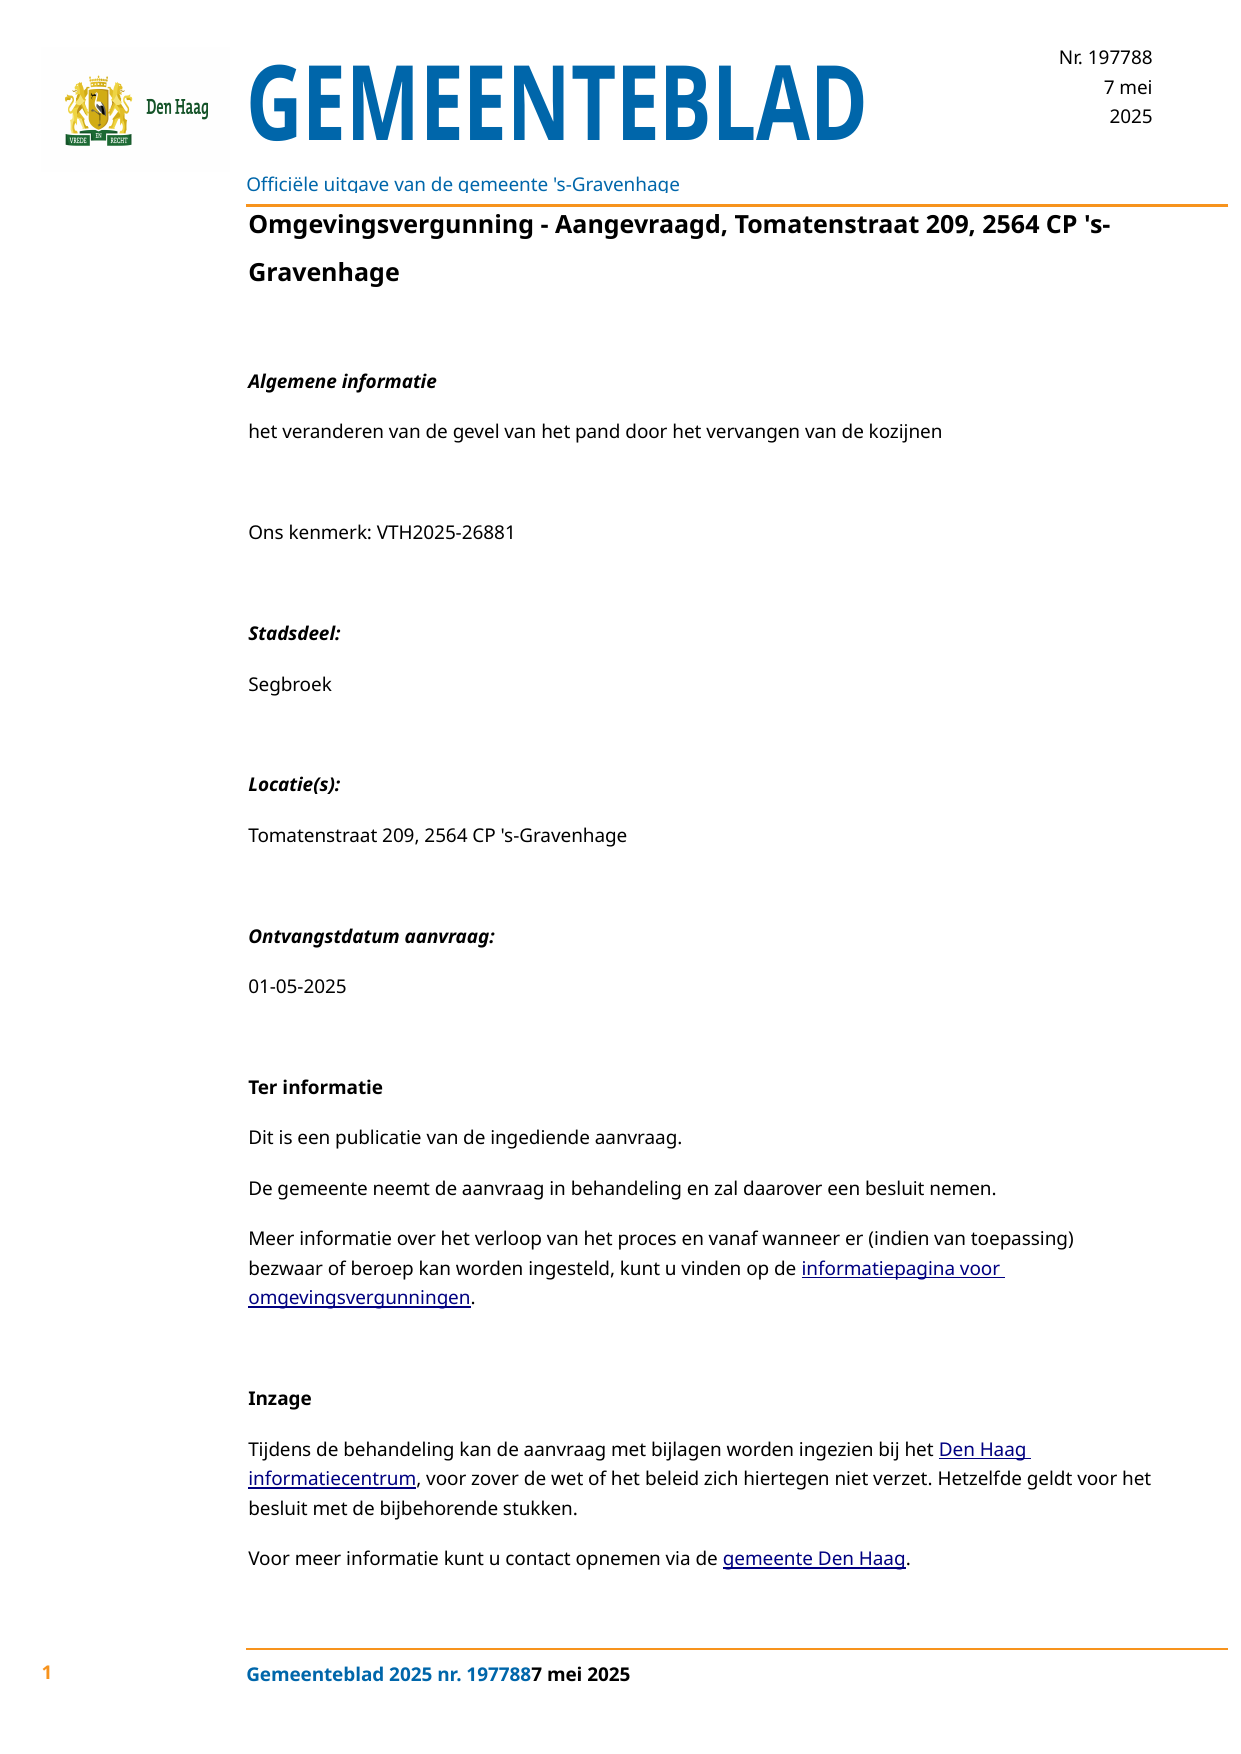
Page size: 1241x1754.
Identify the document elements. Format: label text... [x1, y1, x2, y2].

text De gemeente neemt de aanvraag in behandeling en zal daarover een besluit nemen. [248, 1175, 1152, 1201]
text Tijdens de behandeling kan de aanvraag met bijlagen worden ingezien bij het Den Haag informatiecentrum, voor zover de wet of het beleid zich hiertegen niet verzet. Hetzelfde geldt voor het besluit met de bijbehorende stukken. [248, 1436, 1152, 1521]
text Stadsdeel: [248, 620, 1152, 646]
text Segbroek [248, 671, 1152, 697]
text Locatie(s): [248, 772, 1152, 797]
text Tomatenstraat 209, 2564 CP 's-Gravenhage [248, 822, 1152, 848]
text Ons kenmerk: VTH2025-26881 [248, 519, 1152, 545]
text Omgevingsvergunning - Aangevraagd, Tomatenstraat 209, 2564 CP 's-Gravenhage [248, 207, 1152, 288]
text het veranderen van de gevel van het pand door het vervangen van de kozijnen [248, 419, 1152, 444]
text Inzage [248, 1385, 1152, 1411]
text Algemene informatie [248, 368, 1152, 394]
text Meer informatie over het verloop van het proces en vanaf wanneer er (indien van toepassing) bezwaar of beroep kan worden ingesteld, kunt u vinden op de informatiepagina voor omgevingsvergunningen. [248, 1225, 1152, 1310]
text Dit is een publicatie van de ingediende aanvraag. [248, 1124, 1152, 1150]
text Ter informatie [248, 1074, 1152, 1100]
picture [41, 47, 231, 172]
text Voor meer informatie kunt u contact opnemen via de gemeente Den Haag. [248, 1545, 1152, 1571]
text 01-05-2025 [248, 973, 1152, 999]
text Ontvangstdatum aanvraag: [248, 923, 1152, 949]
